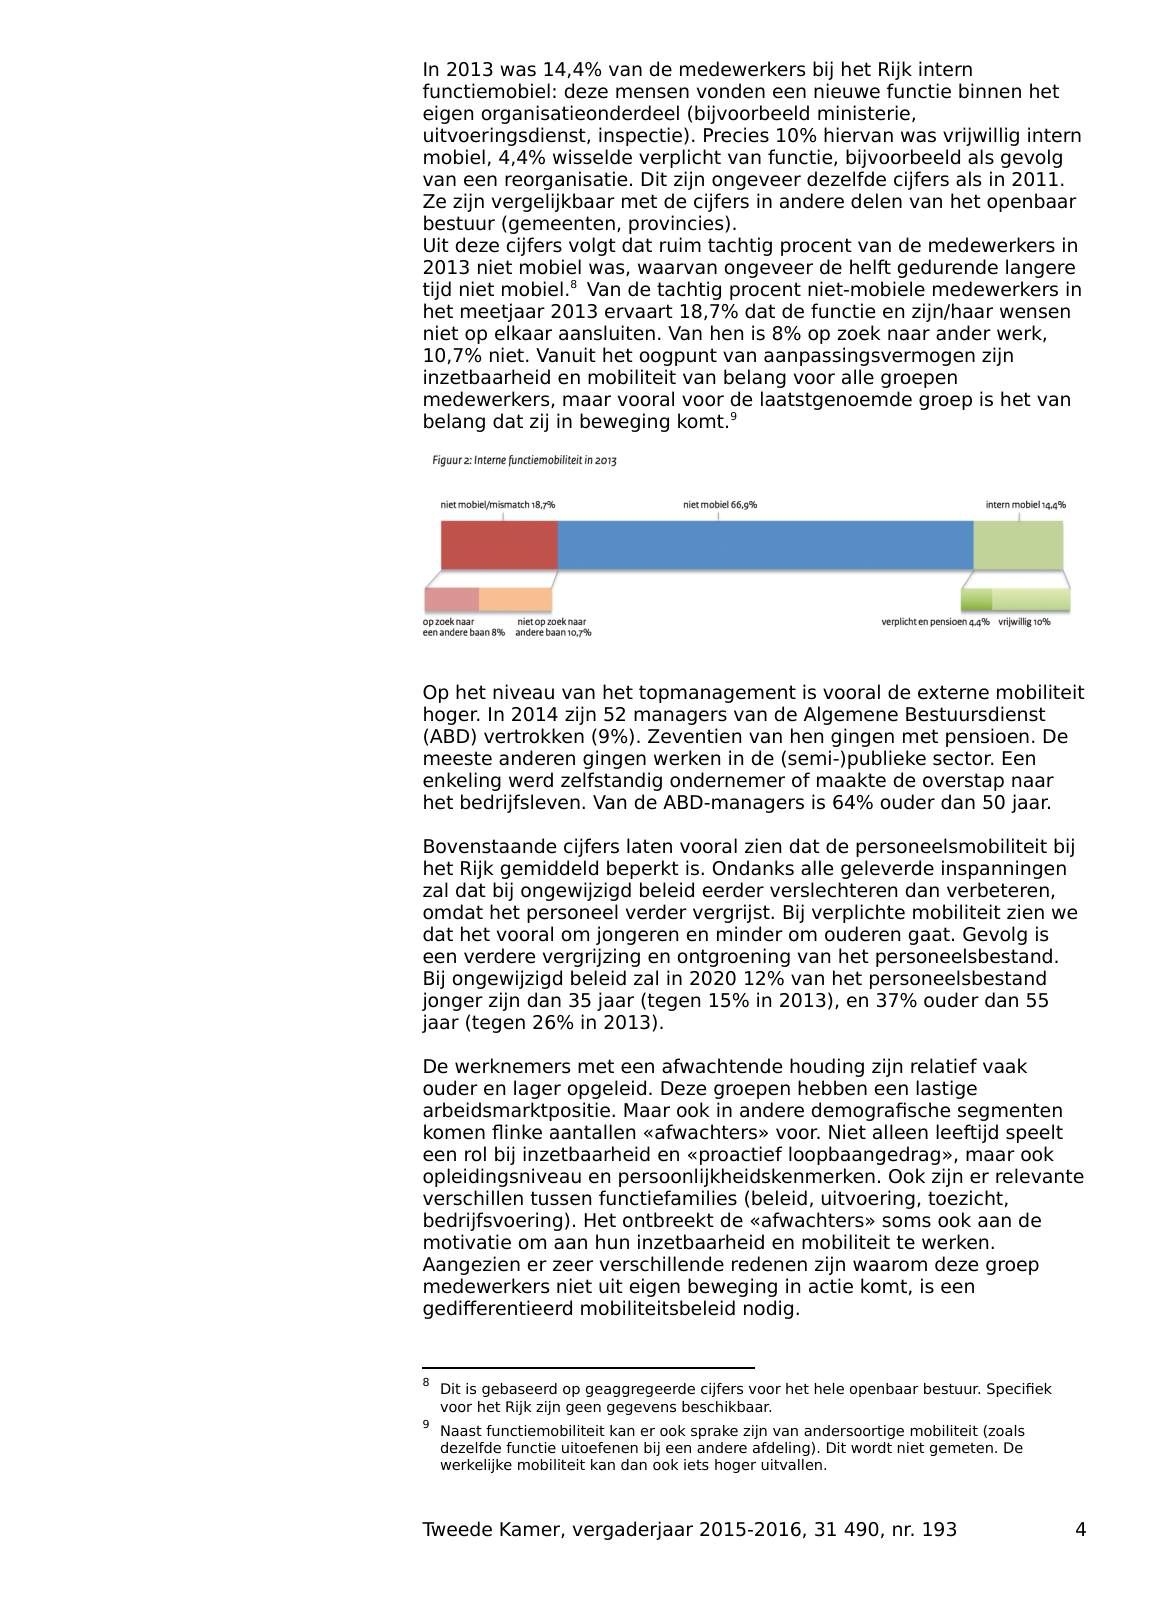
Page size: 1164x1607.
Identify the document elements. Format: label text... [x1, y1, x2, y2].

text Dit is gebaseerd op geaggregeerde cijfers voor het hele openbaar bestuur. Specifiek voor het Rijk zijn geen gegevens beschikbaar. [422, 1377, 1087, 1416]
text Naast functiemobiliteit kan er ook sprake zijn van andersoortige mobiliteit (zoals dezelfde functie uitoefenen bij een andere afdeling). Dit wordt niet gemeten. De werkelijke mobiliteit kan dan ook iets hoger uitvallen. [422, 1418, 1087, 1474]
text Uit deze cijfers volgt dat ruim tachtig procent van de medewerkers in 2013 niet mobiel was, waarvan ongeveer de helft gedurende langere tijd niet mobiel. Van de tachtig procent niet-mobiele medewerkers in het meetjaar 2013 ervaart 18,7% dat de functie en zijn/haar wensen niet op elkaar aansluiten. Van hen is 8% op zoek naar ander werk, 10,7% niet. Vanuit het oogpunt van aanpassingsvermogen zijn inzetbaarheid en mobiliteit van belang voor alle groepen medewerkers, maar vooral voor de laatstgenoemde groep is het van belang dat zij in beweging komt. [422, 235, 1087, 433]
picture [422, 455, 1072, 638]
text Op het niveau van het topmanagement is vooral de externe mobiliteit hoger. In 2014 zijn 52 managers van de Algemene Bestuursdienst (ABD) vertrokken (9%). Zeventien van hen gingen met pensioen. De meeste anderen gingen werken in de (semi-)publieke sector. Een enkeling werd zelfstandig ondernemer of maakte de overstap naar het bedrijfsleven. Van de ABD-managers is 64% ouder dan 50 jaar. [422, 682, 1087, 814]
text In 2013 was 14,4% van de medewerkers bij het Rijk intern functiemobiel: deze mensen vonden een nieuwe functie binnen het eigen organisatieonderdeel (bijvoorbeeld ministerie, uitvoeringsdienst, inspectie). Precies 10% hiervan was vrijwillig intern mobiel, 4,4% wisselde verplicht van functie, bijvoorbeeld als gevolg van een reorganisatie. Dit zijn ongeveer dezelfde cijfers als in 2011. Ze zijn vergelijkbaar met de cijfers in andere delen van het openbaar bestuur (gemeenten, provincies). [422, 59, 1087, 235]
text Bovenstaande cijfers laten vooral zien dat de personeelsmobiliteit bij het Rijk gemiddeld beperkt is. Ondanks alle geleverde inspanningen zal dat bij ongewijzigd beleid eerder verslechteren dan verbeteren, omdat het personeel verder vergrijst. Bij verplichte mobiliteit zien we dat het vooral om jongeren en minder om ouderen gaat. Gevolg is een verdere vergrijzing en ontgroening van het personeelsbestand. Bij ongewijzigd beleid zal in 2020 12% van het personeelsbestand jonger zijn dan 35 jaar (tegen 15% in 2013), en 37% ouder dan 55 jaar (tegen 26% in 2013). [422, 836, 1087, 1034]
text De werknemers met een afwachtende houding zijn relatief vaak ouder en lager opgeleid. Deze groepen hebben een lastige arbeidsmarktpositie. Maar ook in andere demografische segmenten komen flinke aantallen «afwachters» voor. Niet alleen leeftijd speelt een rol bij inzetbaarheid en «proactief loopbaangedrag», maar ook opleidingsniveau en persoonlijkheidskenmerken. Ook zijn er relevante verschillen tussen functiefamilies (beleid, uitvoering, toezicht, bedrijfsvoering). Het ontbreekt de «afwachters» soms ook aan de motivatie om aan hun inzetbaarheid en mobiliteit te werken. Aangezien er zeer verschillende redenen zijn waarom deze groep medewerkers niet uit eigen beweging in actie komt, is een gedifferentieerd mobiliteitsbeleid nodig. [422, 1056, 1087, 1320]
